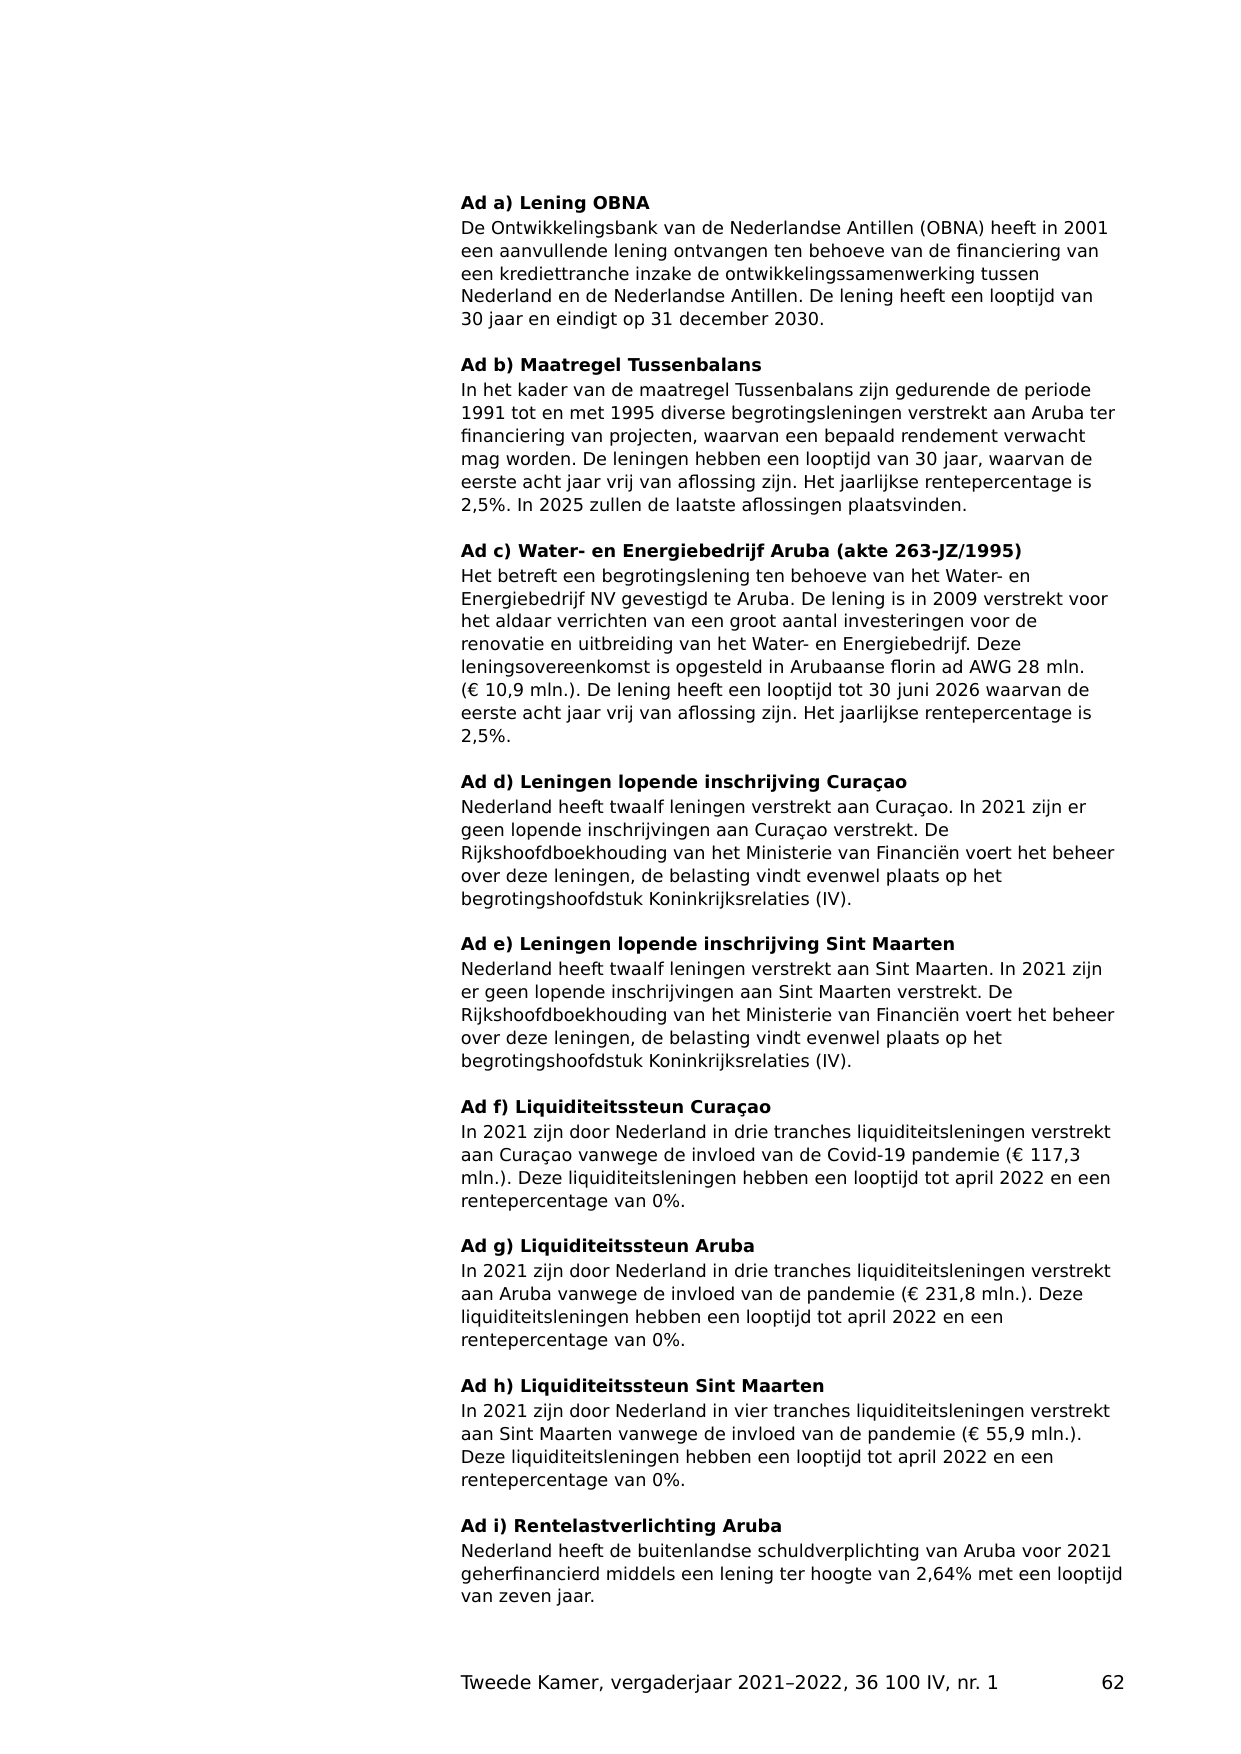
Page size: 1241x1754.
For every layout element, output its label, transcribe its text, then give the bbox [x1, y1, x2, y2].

text Ad e) Leningen lopende inschrijving Sint Maarten [461, 932, 1125, 955]
text Ad h) Liquiditeitssteun Sint Maarten [461, 1374, 1125, 1397]
text In 2021 zijn door Nederland in drie tranches liquiditeitsleningen verstrekt aan Curaçao vanwege de invloed van de Covid-19 pandemie (€ 117,3 mln.). Deze liquiditeitsleningen hebben een looptijd tot april 2022 en een rentepercentage van 0%. [461, 1120, 1125, 1212]
text De Ontwikkelingsbank van de Nederlandse Antillen (OBNA) heeft in 2001 een aanvullende lening ontvangen ten behoeve van de financiering van een krediettranche inzake de ontwikkelingssamenwerking tussen Nederland en de Nederlandse Antillen. De lening heeft een looptijd van 30 jaar en eindigt op 31 december 2030. [461, 216, 1125, 330]
text Ad g) Liquiditeitssteun Aruba [461, 1234, 1125, 1257]
text Ad i) Rentelastverlichting Aruba [461, 1514, 1125, 1537]
text In 2021 zijn door Nederland in vier tranches liquiditeitsleningen verstrekt aan Sint Maarten vanwege de invloed van de pandemie (€ 55,9 mln.). Deze liquiditeitsleningen hebben een looptijd tot april 2022 en een rentepercentage van 0%. [461, 1399, 1125, 1491]
text Ad b) Maatregel Tussenbalans [461, 353, 1125, 376]
text Nederland heeft twaalf leningen verstrekt aan Curaçao. In 2021 zijn er geen lopende inschrijvingen aan Curaçao verstrekt. De Rijkshoofdboekhouding van het Ministerie van Financiën voert het beheer over deze leningen, de belasting vindt evenwel plaats op het begrotingshoofdstuk Koninkrijksrelaties (IV). [461, 795, 1125, 909]
text Ad d) Leningen lopende inschrijving Curaçao [461, 770, 1125, 793]
text Ad a) Lening OBNA [461, 191, 1125, 214]
text Het betreft een begrotingslening ten behoeve van het Water- en Energiebedrijf NV gevestigd te Aruba. De lening is in 2009 verstrekt voor het aldaar verrichten van een groot aantal investeringen voor de renovatie en uitbreiding van het Water- en Energiebedrijf. Deze leningsovereenkomst is opgesteld in Arubaanse florin ad AWG 28 mln. (€ 10,9 mln.). De lening heeft een looptijd tot 30 juni 2026 waarvan de eerste acht jaar vrij van aflossing zijn. Het jaarlijkse rentepercentage is 2,5%. [461, 564, 1125, 747]
text Nederland heeft de buitenlandse schuldverplichting van Aruba voor 2021 geherfinancierd middels een lening ter hoogte van 2,64% met een looptijd van zeven jaar. [461, 1539, 1125, 1607]
text In het kader van de maatregel Tussenbalans zijn gedurende de periode 1991 tot en met 1995 diverse begrotingsleningen verstrekt aan Aruba ter financiering van projecten, waarvan een bepaald rendement verwacht mag worden. De leningen hebben een looptijd van 30 jaar, waarvan de eerste acht jaar vrij van aflossing zijn. Het jaarlijkse rentepercentage is 2,5%. In 2025 zullen de laatste aflossingen plaatsvinden. [461, 378, 1125, 516]
text In 2021 zijn door Nederland in drie tranches liquiditeitsleningen verstrekt aan Aruba vanwege de invloed van de pandemie (€ 231,8 mln.). Deze liquiditeitsleningen hebben een looptijd tot april 2022 en een rentepercentage van 0%. [461, 1259, 1125, 1351]
text Nederland heeft twaalf leningen verstrekt aan Sint Maarten. In 2021 zijn er geen lopende inschrijvingen aan Sint Maarten verstrekt. De Rijkshoofdboekhouding van het Ministerie van Financiën voert het beheer over deze leningen, de belasting vindt evenwel plaats op het begrotingshoofdstuk Koninkrijksrelaties (IV). [461, 957, 1125, 1072]
text Ad f) Liquiditeitssteun Curaçao [461, 1095, 1125, 1118]
text Ad c) Water- en Energiebedrijf Aruba (akte 263-JZ/1995) [461, 539, 1125, 562]
